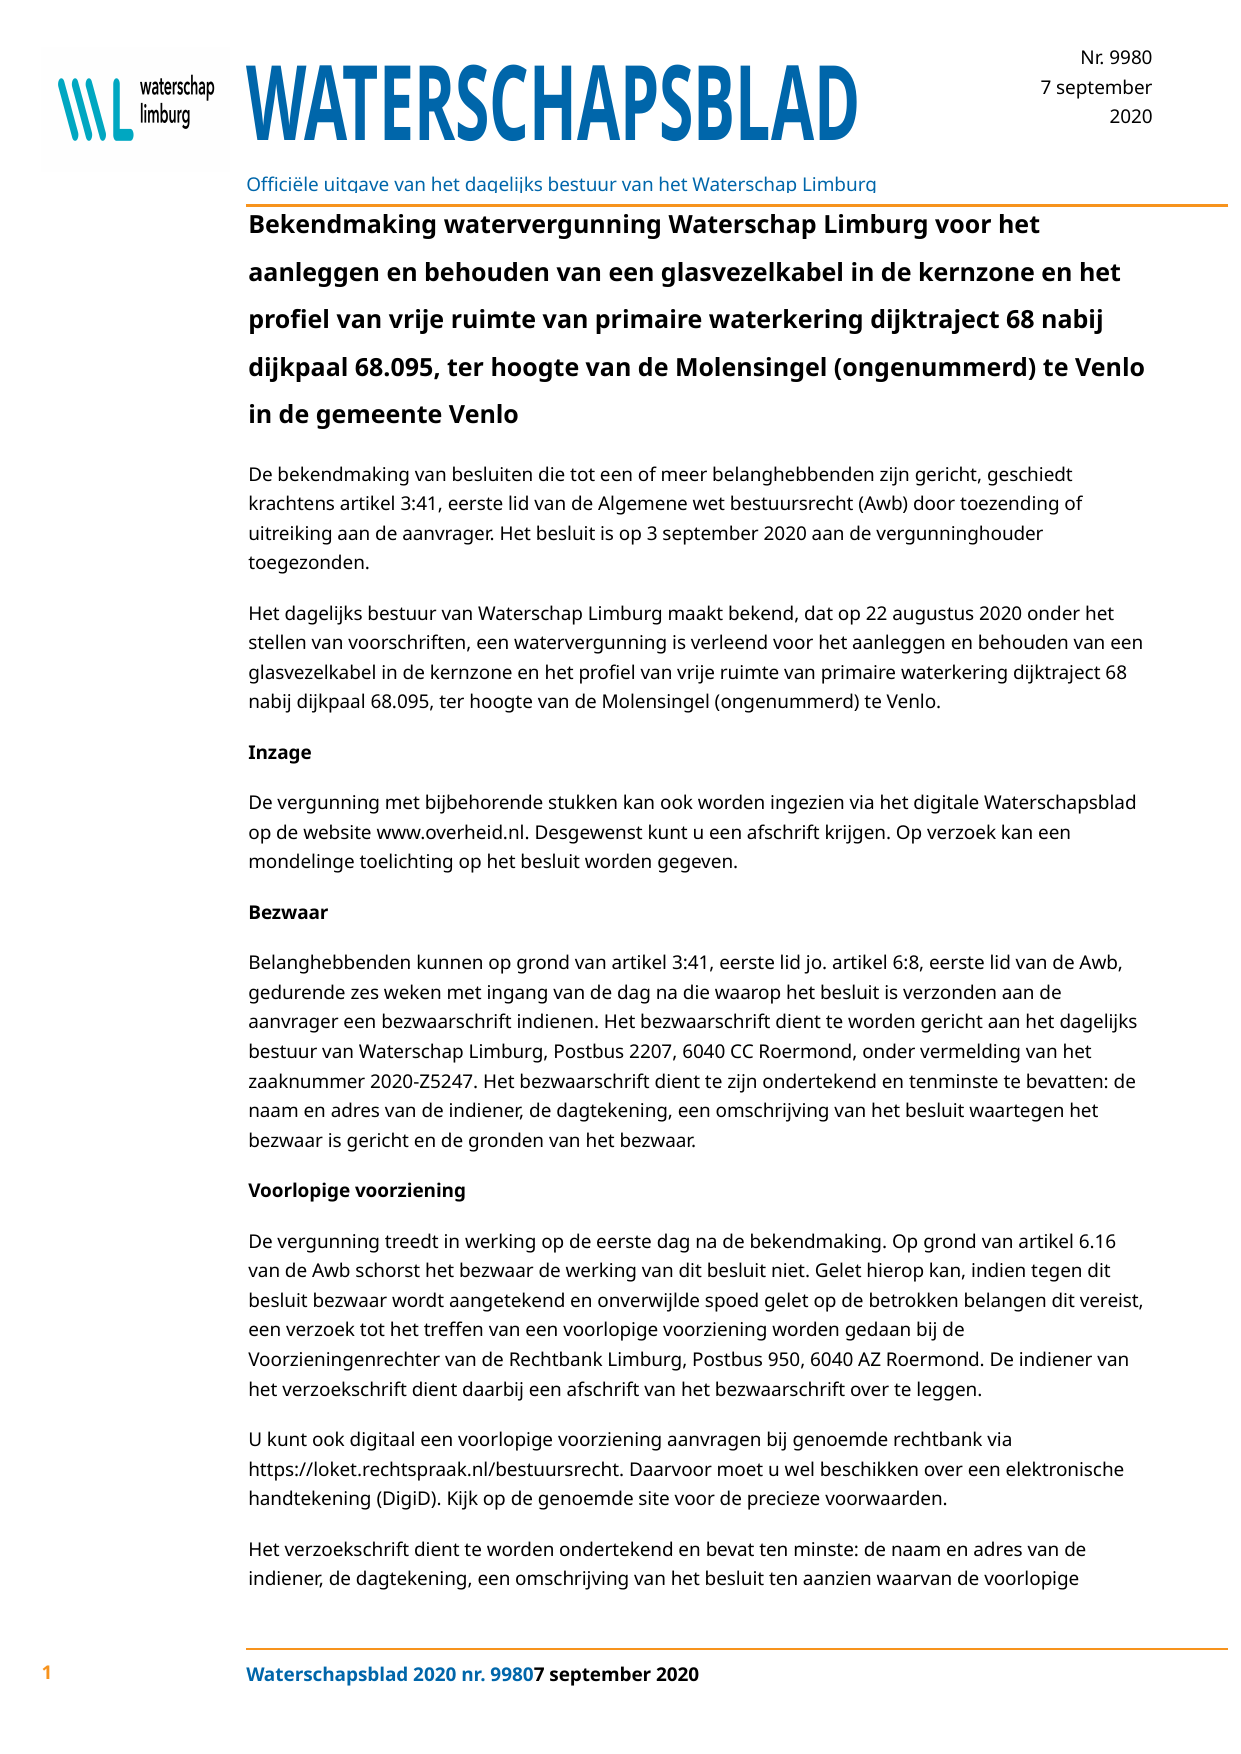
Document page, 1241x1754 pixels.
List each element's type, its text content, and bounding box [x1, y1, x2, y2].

text Inzage [248, 739, 1152, 765]
text De vergunning met bijbehorende stukken kan ook worden ingezien via het digitale Waterschapsblad op de website www.overheid.nl. Desgewenst kunt u een afschrift krijgen. Op verzoek kan een mondelinge toelichting op het besluit worden gegeven. [248, 789, 1152, 874]
text Voorlopige voorziening [248, 1177, 1152, 1203]
text Bekendmaking watervergunning Waterschap Limburg voor het aanleggen en behouden van een glasvezelkabel in de kernzone en het profiel van vrije ruimte van primaire waterkering dijktraject 68 nabij dijkpaal 68.095, ter hoogte van de Molensingel (ongenummerd) te Venlo in de gemeente Venlo [248, 207, 1152, 431]
text Bezwaar [248, 899, 1152, 925]
picture [41, 47, 231, 172]
text Het verzoekschrift dient te worden ondertekend en bevat ten minste: de naam en adres van de indiener, de dagtekening, een omschrijving van het besluit ten aanzien waarvan de voorlopige [248, 1536, 1152, 1591]
text De bekendmaking van besluiten die tot een of meer belanghebbenden zijn gericht, geschiedt krachtens artikel 3:41, eerste lid van de Algemene wet bestuursrecht (Awb) door toezending of uitreiking aan de aanvrager. Het besluit is op 3 september 2020 aan de vergunninghouder toegezonden. [248, 461, 1152, 575]
text De vergunning treedt in werking op de eerste dag na de bekendmaking. Op grond van artikel 6.16 van de Awb schorst het bezwaar de werking van dit besluit niet. Gelet hierop kan, indien tegen dit besluit bezwaar wordt aangetekend en onverwijlde spoed gelet op de betrokken belangen dit vereist, een verzoek tot het treffen van een voorlopige voorziening worden gedaan bij de Voorzieningenrechter van de Rechtbank Limburg, Postbus 950, 6040 AZ Roermond. De indiener van het verzoekschrift dient daarbij een afschrift van het bezwaarschrift over te leggen. [248, 1228, 1152, 1401]
text Belanghebbenden kunnen op grond van artikel 3:41, eerste lid jo. artikel 6:8, eerste lid van de Awb, gedurende zes weken met ingang van de dag na die waarop het besluit is verzonden aan de aanvrager een bezwaarschrift indienen. Het bezwaarschrift dient te worden gericht aan het dagelijks bestuur van Waterschap Limburg, Postbus 2207, 6040 CC Roermond, onder vermelding van het zaaknummer 2020-Z5247. Het bezwaarschrift dient te zijn ondertekend en tenminste te bevatten: de naam en adres van de indiener, de dagtekening, een omschrijving van het besluit waartegen het bezwaar is gericht en de gronden van het bezwaar. [248, 949, 1152, 1153]
text Het dagelijks bestuur van Waterschap Limburg maakt bekend, dat op 22 augustus 2020 onder het stellen van voorschriften, een watervergunning is verleend voor het aanleggen en behouden van een glasvezelkabel in de kernzone en het profiel van vrije ruimte van primaire waterkering dijktraject 68 nabij dijkpaal 68.095, ter hoogte van de Molensingel (ongenummerd) te Venlo. [248, 600, 1152, 714]
text U kunt ook digitaal een voorlopige voorziening aanvragen bij genoemde rechtbank via https://loket.rechtspraak.nl/bestuursrecht. Daarvoor moet u wel beschikken over een elektronische handtekening (DigiD). Kijk op de genoemde site voor de precieze voorwaarden. [248, 1426, 1152, 1511]
